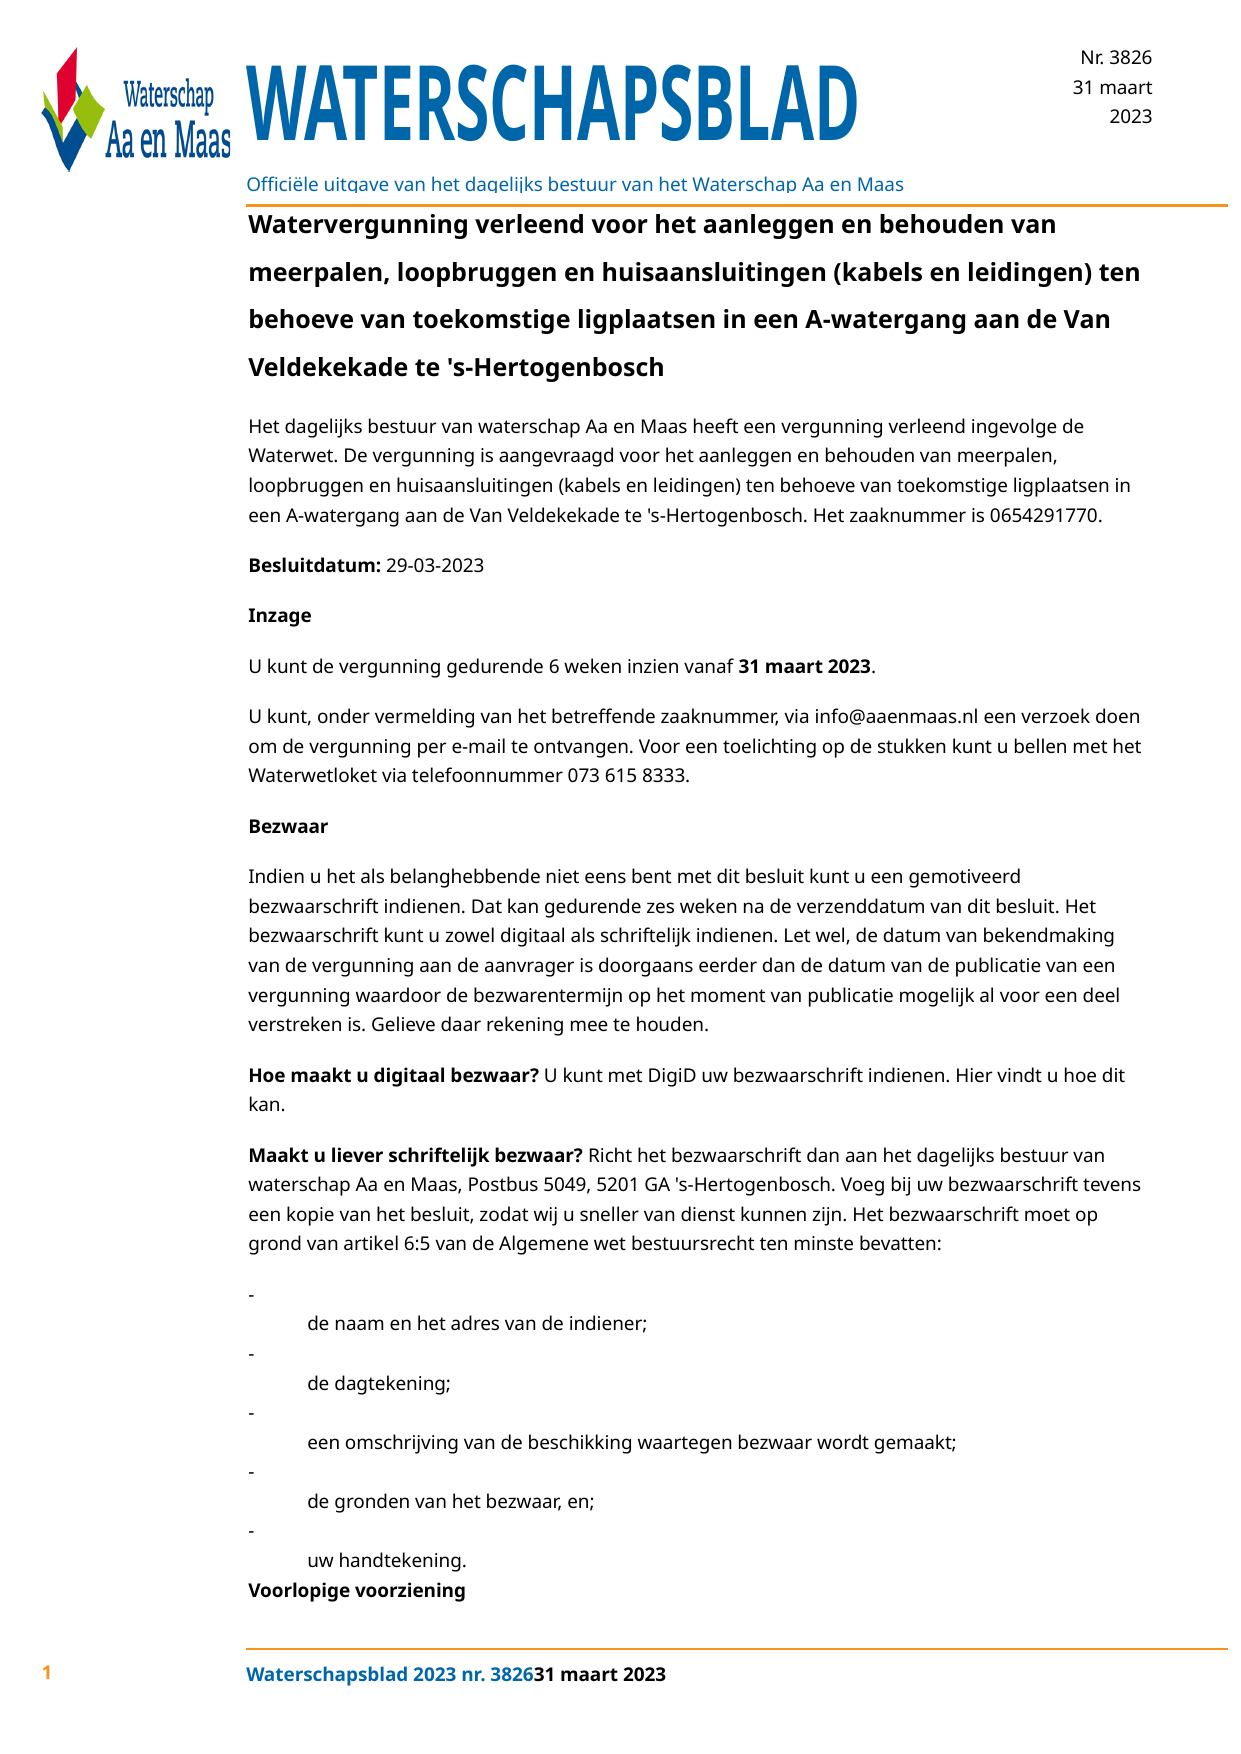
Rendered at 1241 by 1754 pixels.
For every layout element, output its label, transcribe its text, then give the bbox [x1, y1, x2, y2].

text Bezwaar [248, 813, 1152, 839]
text Voorlopige voorziening [248, 1577, 1152, 1603]
list een omschrijving van de beschikking waartegen bezwaar wordt gemaakt; [248, 1429, 1152, 1455]
list de gronden van het bezwaar, en; [248, 1488, 1152, 1514]
text Het dagelijks bestuur van waterschap Aa en Maas heeft een vergunning verleend ingevolge de Waterwet. De vergunning is aangevraagd voor het aanleggen en behouden van meerpalen, loopbruggen en huisaansluitingen (kabels en leidingen) ten behoeve van toekomstige ligplaatsen in een A-watergang aan de Van Veldekekade te 's-Hertogenbosch. Het zaaknummer is 0654291770. [248, 413, 1152, 528]
text U kunt de vergunning gedurende 6 weken inzien vanaf 31 maart 2023. [248, 653, 1152, 679]
text Hoe maakt u digitaal bezwaar? U kunt met DigiD uw bezwaarschrift indienen. Hier vindt u hoe dit kan. [248, 1062, 1152, 1117]
text Maakt u liever schriftelijk bezwaar? Richt het bezwaarschrift dan aan het dagelijks bestuur van waterschap Aa en Maas, Postbus 5049, 5201 GA 's-Hertogenbosch. Voeg bij uw bezwaarschrift tevens een kopie van het besluit, zodat wij u sneller van dienst kunnen zijn. Het bezwaarschrift moet op grond van artikel 6:5 van de Algemene wet bestuursrecht ten minste bevatten: [248, 1142, 1152, 1256]
picture [41, 47, 231, 172]
list de naam en het adres van de indiener; [248, 1311, 1152, 1336]
list uw handtekening. [248, 1547, 1152, 1573]
text Watervergunning verleend voor het aanleggen en behouden van meerpalen, loopbruggen en huisaansluitingen (kabels en leidingen) ten behoeve van toekomstige ligplaatsen in een A-watergang aan de Van Veldekekade te 's-Hertogenbosch [248, 207, 1152, 384]
text U kunt, onder vermelding van het betreffende zaaknummer, via info@aaenmaas.nl een verzoek doen om de vergunning per e-mail te ontvangen. Voor een toelichting op de stukken kunt u bellen met het Waterwetloket via telefoonnummer 073 615 8333. [248, 703, 1152, 788]
text Indien u het als belanghebbende niet eens bent met dit besluit kunt u een gemotiveerd bezwaarschrift indienen. Dat kan gedurende zes weken na de verzenddatum van dit besluit. Het bezwaarschrift kunt u zowel digitaal als schriftelijk indienen. Let wel, de datum van bekendmaking van de vergunning aan de aanvrager is doorgaans eerder dan de datum van de publicatie van een vergunning waardoor de bezwarentermijn op het moment van publicatie mogelijk al voor een deel verstreken is. Gelieve daar rekening mee te houden. [248, 863, 1152, 1037]
list de dagtekening; [248, 1370, 1152, 1396]
text Besluitdatum: 29-03-2023 [248, 552, 1152, 578]
text Inzage [248, 603, 1152, 628]
